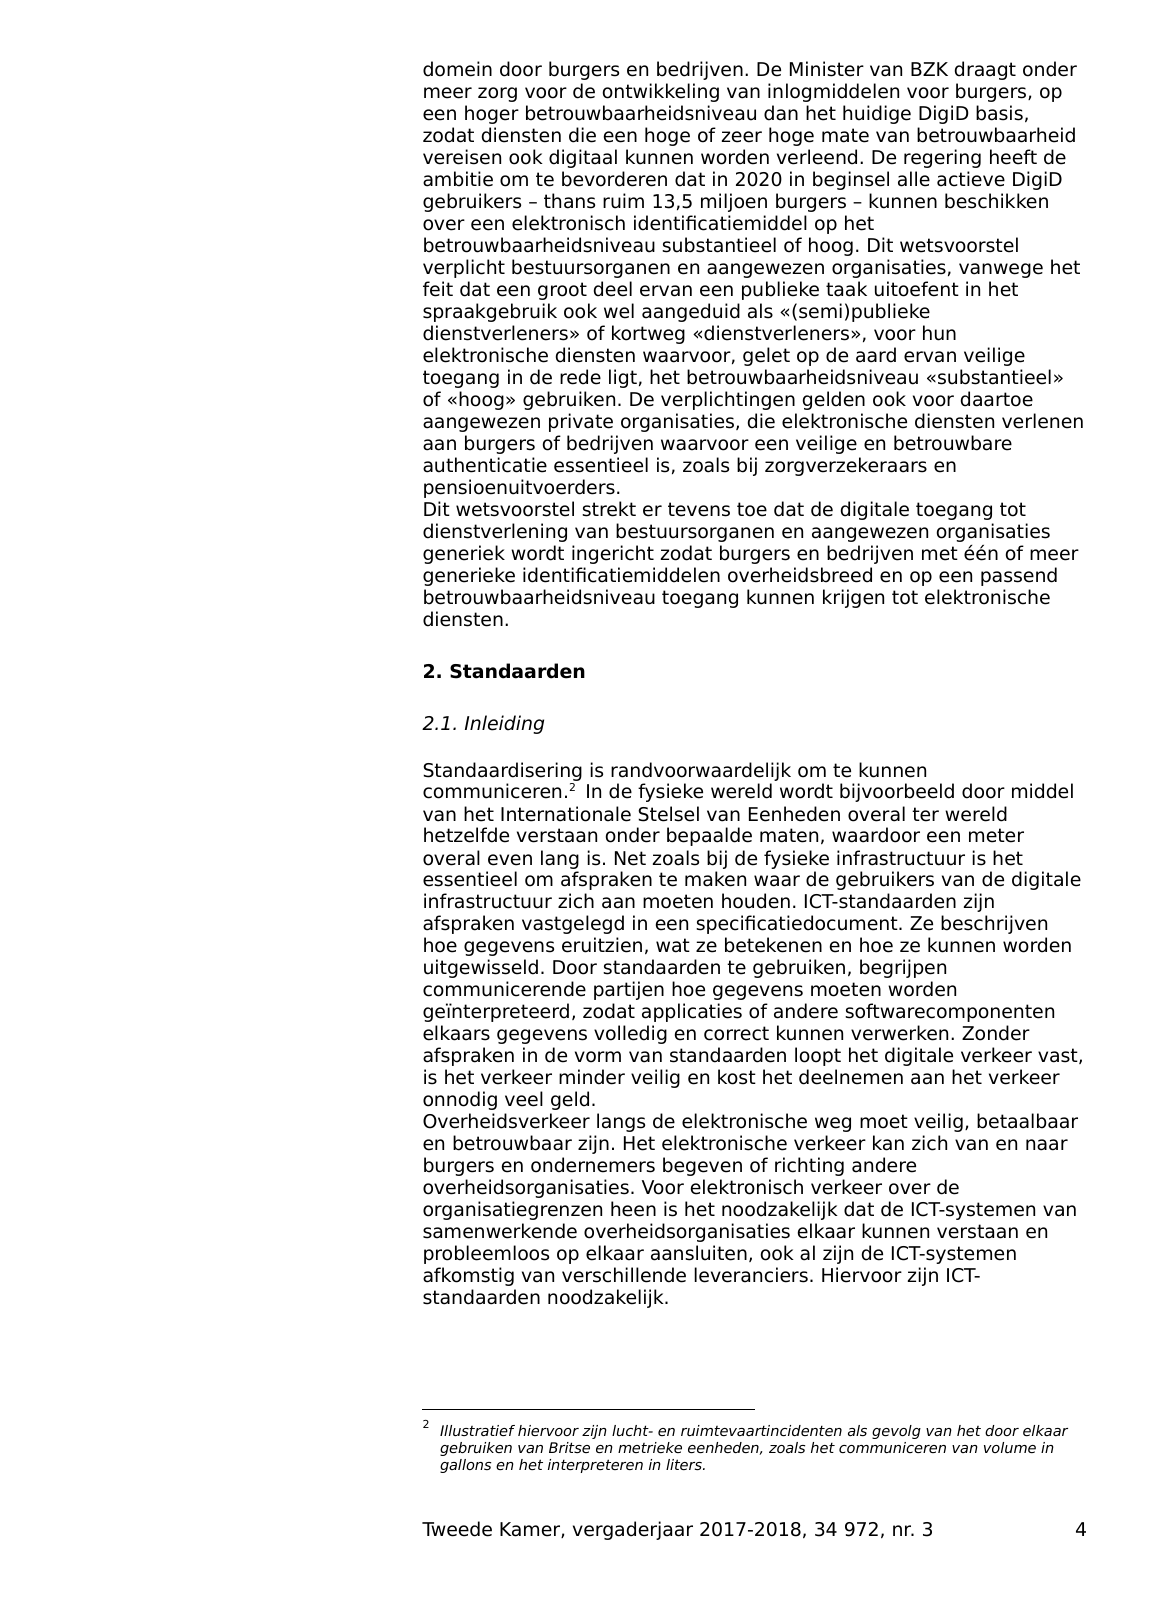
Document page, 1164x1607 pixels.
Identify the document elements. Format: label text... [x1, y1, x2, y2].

text Overheidsverkeer langs de elektronische weg moet veilig, betaalbaar en betrouwbaar zijn. Het elektronische verkeer kan zich van en naar burgers en ondernemers begeven of richting andere overheidsorganisaties. Voor elektronisch verkeer over de organisatiegrenzen heen is het noodzakelijk dat de ICT-systemen van samenwerkende overheidsorganisaties elkaar kunnen verstaan en probleemloos op elkaar aansluiten, ook al zijn de ICT-systemen afkomstig van verschillende leveranciers. Hiervoor zijn ICT-standaarden noodzakelijk. [422, 1111, 1087, 1309]
subtitle 2.1. Inleiding [422, 712, 1087, 734]
text Standaardisering is randvoorwaardelijk om te kunnen communiceren. In de fysieke wereld wordt bijvoorbeeld door middel van het Internationale Stelsel van Eenheden overal ter wereld hetzelfde verstaan onder bepaalde maten, waardoor een meter overal even lang is. Net zoals bij de fysieke infrastructuur is het essentieel om afspraken te maken waar de gebruikers van de digitale infrastructuur zich aan moeten houden. ICT-standaarden zijn afspraken vastgelegd in een specificatiedocument. Ze beschrijven hoe gegevens eruitzien, wat ze betekenen en hoe ze kunnen worden uitgewisseld. Door standaarden te gebruiken, begrijpen communicerende partijen hoe gegevens moeten worden geïnterpreteerd, zodat applicaties of andere softwarecomponenten elkaars gegevens volledig en correct kunnen verwerken. Zonder afspraken in de vorm van standaarden loopt het digitale verkeer vast, is het verkeer minder veilig en kost het deelnemen aan het verkeer onnodig veel geld. [422, 759, 1087, 1111]
text Illustratief hiervoor zijn lucht- en ruimtevaartincidenten als gevolg van het door elkaar gebruiken van Britse en metrieke eenheden, zoals het communiceren van volume in gallons en het interpreteren in liters. [422, 1418, 1087, 1474]
subtitle 2. Standaarden [422, 661, 1087, 682]
text Dit wetsvoorstel strekt er tevens toe dat de digitale toegang tot dienstverlening van bestuursorganen en aangewezen organisaties generiek wordt ingericht zodat burgers en bedrijven met één of meer generieke identificatiemiddelen overheidsbreed en op een passend betrouwbaarheidsniveau toegang kunnen krijgen tot elektronische diensten. [422, 499, 1087, 631]
text domein door burgers en bedrijven. De Minister van BZK draagt onder meer zorg voor de ontwikkeling van inlogmiddelen voor burgers, op een hoger betrouwbaarheidsniveau dan het huidige DigiD basis, zodat diensten die een hoge of zeer hoge mate van betrouwbaarheid vereisen ook digitaal kunnen worden verleend. De regering heeft de ambitie om te bevorderen dat in 2020 in beginsel alle actieve DigiD gebruikers – thans ruim 13,5 miljoen burgers – kunnen beschikken over een elektronisch identificatiemiddel op het betrouwbaarheidsniveau substantieel of hoog. Dit wetsvoorstel verplicht bestuursorganen en aangewezen organisaties, vanwege het feit dat een groot deel ervan een publieke taak uitoefent in het spraakgebruik ook wel aangeduid als «(semi)publieke dienstverleners» of kortweg «dienstverleners», voor hun elektronische diensten waarvoor, gelet op de aard ervan veilige toegang in de rede ligt, het betrouwbaarheidsniveau «substantieel» of «hoog» gebruiken. De verplichtingen gelden ook voor daartoe aangewezen private organisaties, die elektronische diensten verlenen aan burgers of bedrijven waarvoor een veilige en betrouwbare authenticatie essentieel is, zoals bij zorgverzekeraars en pensioenuitvoerders. [422, 59, 1087, 499]
